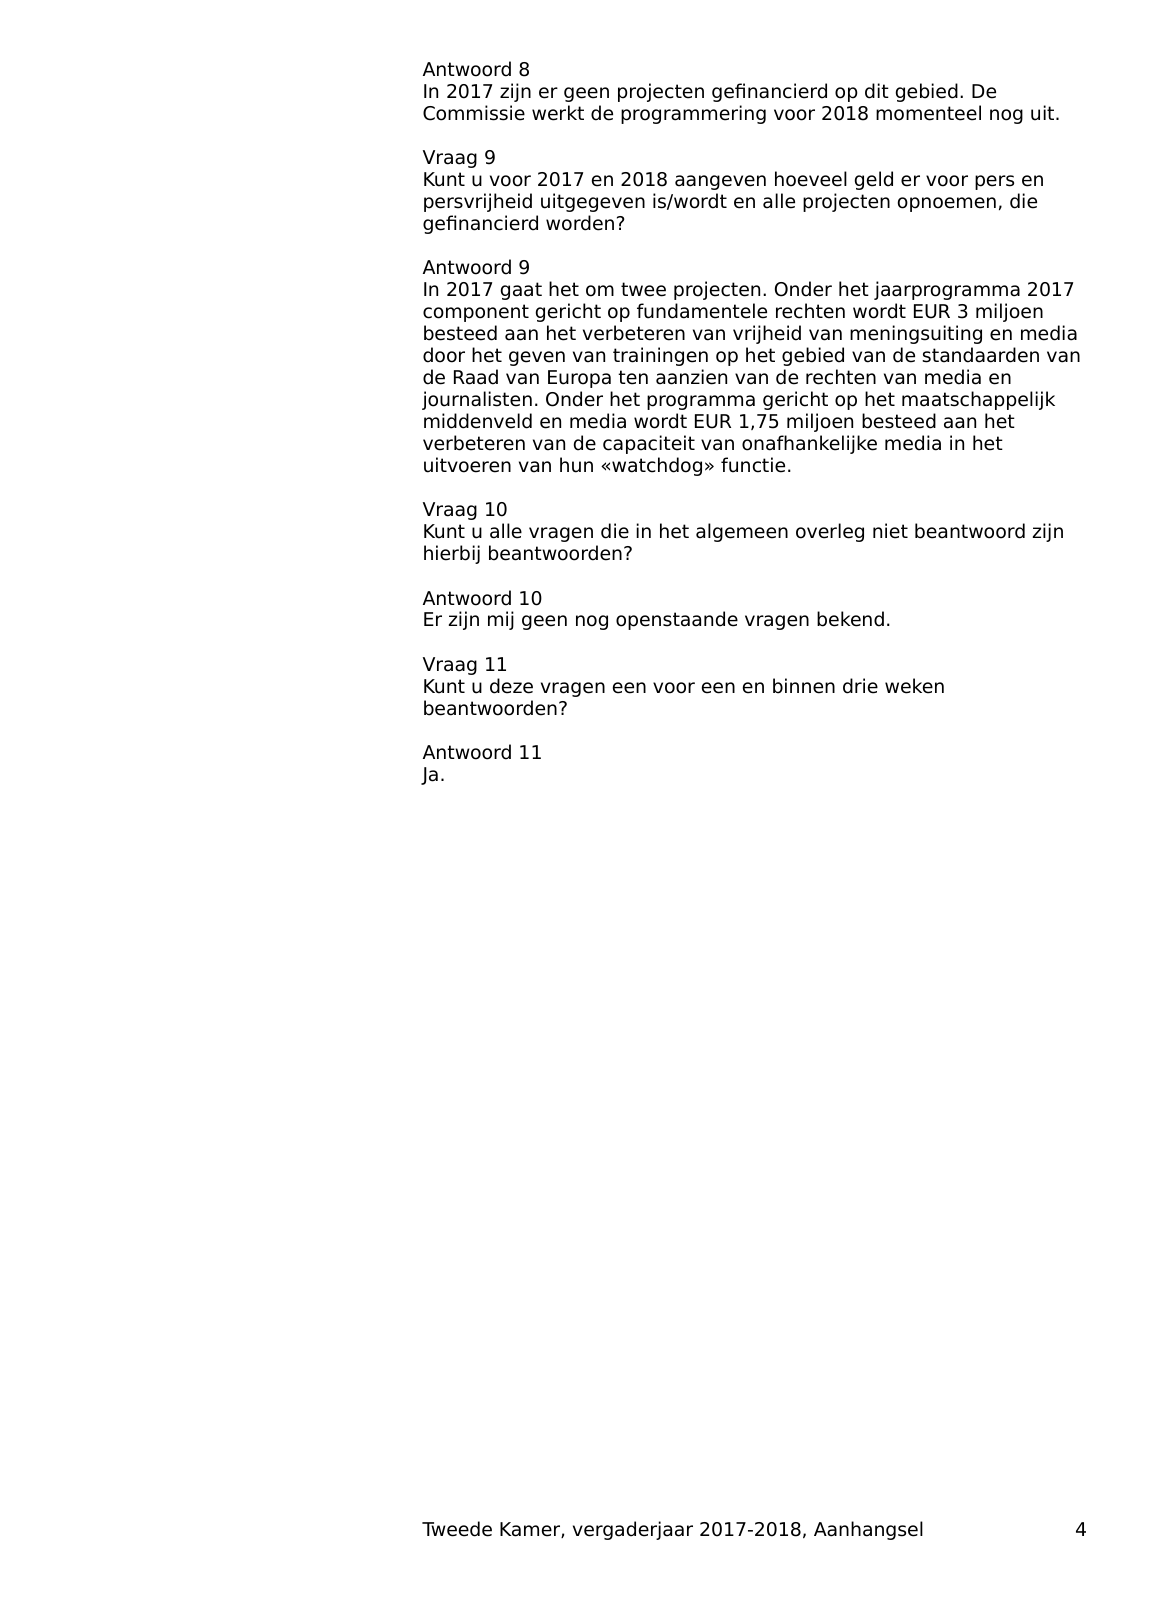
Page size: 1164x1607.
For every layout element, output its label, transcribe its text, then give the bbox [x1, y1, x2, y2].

text Antwoord 8 [422, 59, 1087, 81]
text Kunt u deze vragen een voor een en binnen drie weken beantwoorden? [422, 676, 1087, 719]
text In 2017 gaat het om twee projecten. Onder het jaarprogramma 2017 component gericht op fundamentele rechten wordt EUR 3 miljoen besteed aan het verbeteren van vrijheid van meningsuiting en media door het geven van trainingen op het gebied van de standaarden van de Raad van Europa ten aanzien van de rechten van media en journalisten. Onder het programma gericht op het maatschappelijk middenveld en media wordt EUR 1,75 miljoen besteed aan het verbeteren van de capaciteit van onafhankelijke media in het uitvoeren van hun «watchdog» functie. [422, 279, 1087, 477]
text Kunt u alle vragen die in het algemeen overleg niet beantwoord zijn hierbij beantwoorden? [422, 521, 1087, 565]
text Antwoord 9 [422, 257, 1087, 279]
text Kunt u voor 2017 en 2018 aangeven hoeveel geld er voor pers en persvrijheid uitgegeven is/wordt en alle projecten opnoemen, die gefinancierd worden? [422, 169, 1087, 235]
text Vraag 10 [422, 499, 1087, 521]
text Ja. [422, 764, 1087, 786]
text Vraag 11 [422, 653, 1087, 676]
text In 2017 zijn er geen projecten gefinancierd op dit gebied. De Commissie werkt de programmering voor 2018 momenteel nog uit. [422, 81, 1087, 125]
text Antwoord 11 [422, 742, 1087, 764]
text Vraag 9 [422, 147, 1087, 169]
text Antwoord 10 [422, 587, 1087, 609]
text Er zijn mij geen nog openstaande vragen bekend. [422, 609, 1087, 631]
